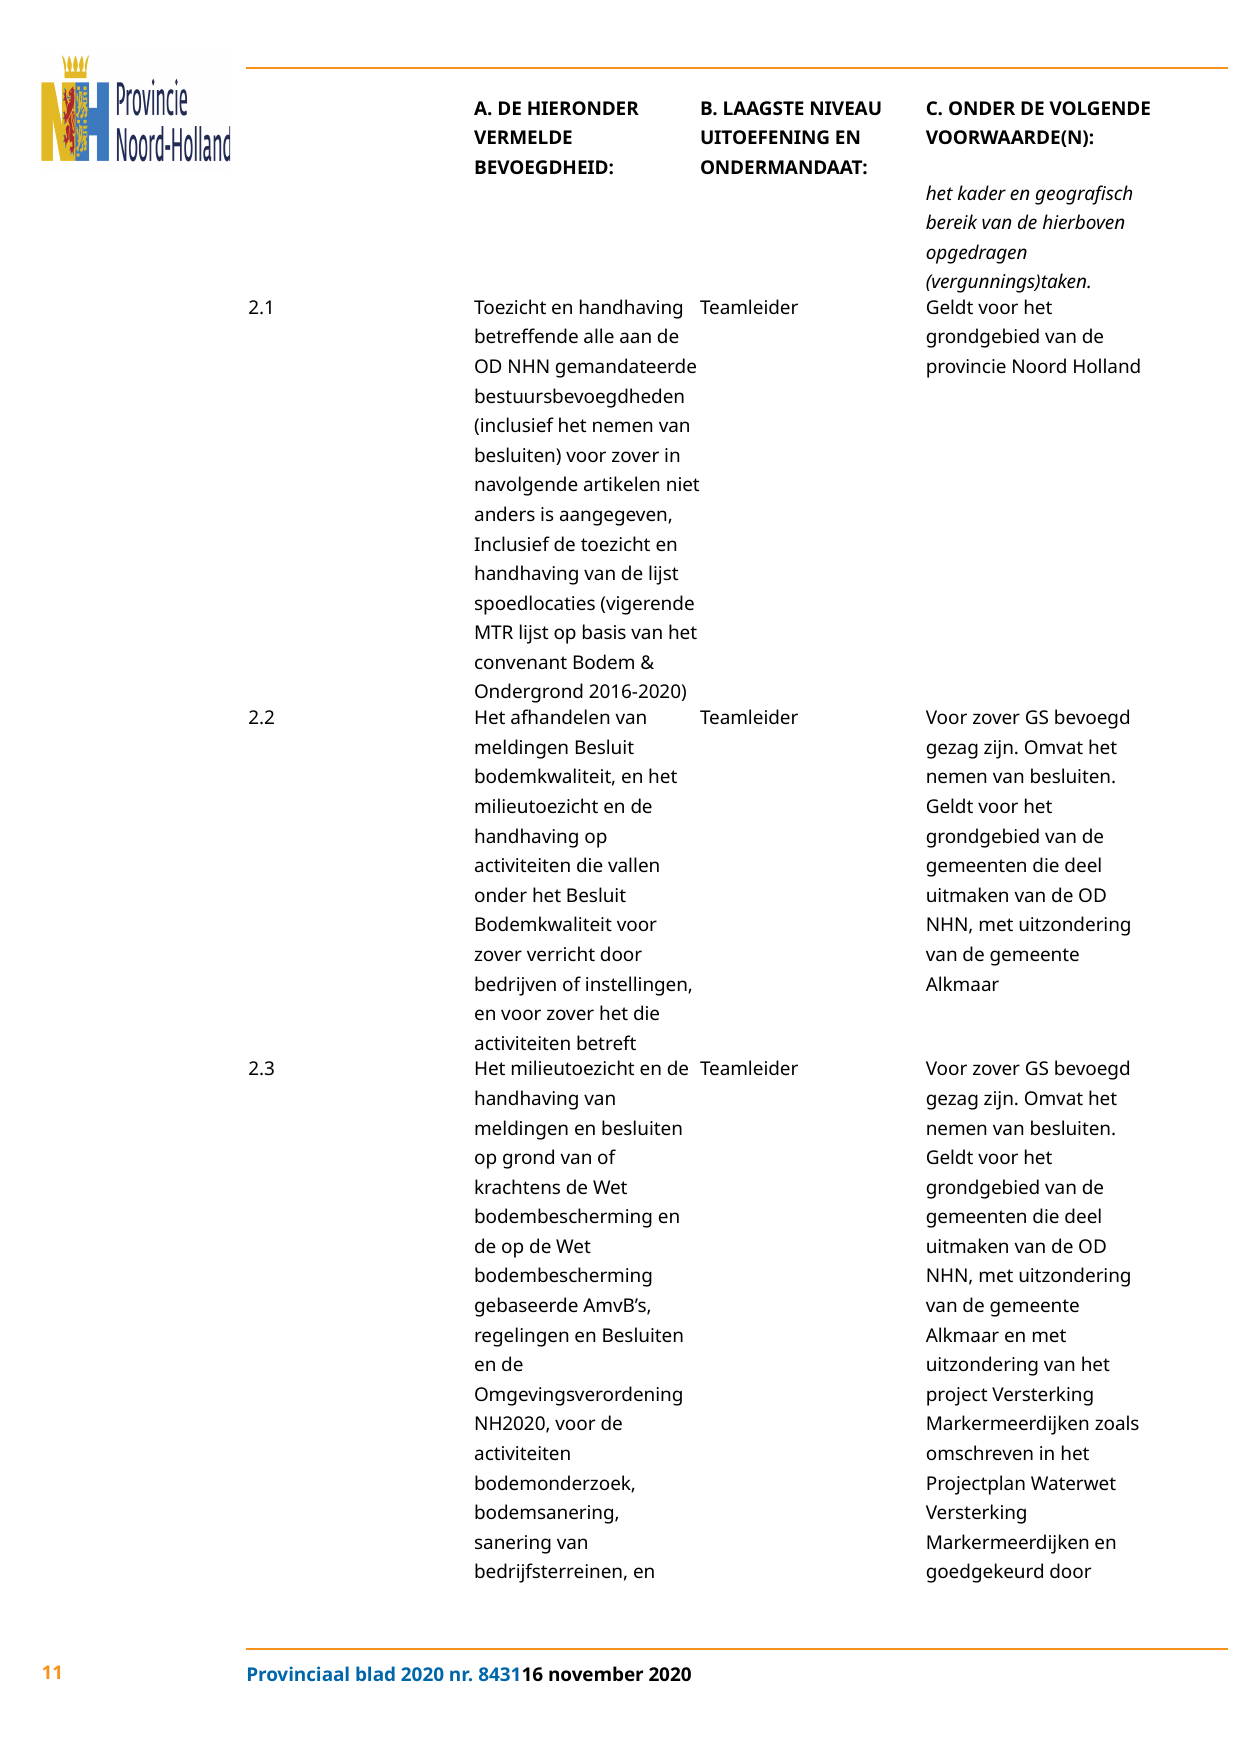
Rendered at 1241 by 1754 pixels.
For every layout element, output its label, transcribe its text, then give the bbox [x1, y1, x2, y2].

table_cell het kader en geografisch bereik van de hierboven opgedragen (vergunnings)taken. [926, 180, 1152, 294]
table_cell Teamleider [700, 294, 926, 704]
table_cell Het afhandelen van meldingen Besluit bodemkwaliteit, en het milieutoezicht en de handhaving op activiteiten die vallen onder het Besluit Bodemkwaliteit voor zover verricht door bedrijven of instellingen, en voor zover het die activiteiten betreft [474, 705, 700, 1056]
table_header C. ONDER DE VOLGENDE VOORWAARDE(N): [926, 95, 1152, 180]
table_cell 2.1 [248, 294, 474, 704]
table_cell Teamleider [700, 1056, 926, 1584]
table_header B. LAAGSTE NIVEAU UITOEFENING EN ONDERMANDAAT: [700, 95, 926, 180]
table_cell [248, 180, 474, 294]
table_cell 2.3 [248, 1056, 474, 1584]
table_cell Toezicht en handhaving betreffende alle aan de OD NHN gemandateerde bestuursbevoegdheden (inclusief het nemen van besluiten) voor zover in navolgende artikelen niet anders is aangegeven, Inclusief de toezicht en handhaving van de lijst spoedlocaties (vigerende MTR lijst op basis van het convenant Bodem & Ondergrond 2016-2020) [474, 294, 700, 704]
table_cell Teamleider [700, 705, 926, 1056]
table_cell Voor zover GS bevoegd gezag zijn. Omvat het nemen van besluiten. Geldt voor het grondgebied van de gemeenten die deel uitmaken van de OD NHN, met uitzondering van de gemeente Alkmaar [926, 705, 1152, 1056]
table_header A. DE HIERONDER VERMELDE BEVOEGDHEID: [474, 95, 700, 180]
table_cell 2.2 [248, 705, 474, 1056]
picture [41, 47, 231, 172]
table_cell Geldt voor het grondgebied van de provincie Noord Holland [926, 294, 1152, 704]
table_cell [474, 180, 700, 294]
table_cell Voor zover GS bevoegd gezag zijn. Omvat het nemen van besluiten. Geldt voor het grondgebied van de gemeenten die deel uitmaken van de OD NHN, met uitzondering van de gemeente Alkmaar en met uitzondering van het project Versterking Markermeerdijken zoals omschreven in het Projectplan Waterwet Versterking Markermeerdijken en goedgekeurd door [926, 1056, 1152, 1584]
table_cell Het milieutoezicht en de handhaving van meldingen en besluiten op grond van of krachtens de Wet bodembescherming en de op de Wet bodembescherming gebaseerde AmvB’s, regelingen en Besluiten en de Omgevingsverordening NH2020, voor de activiteiten bodemonderzoek, bodemsanering, sanering van bedrijfsterreinen, en [474, 1056, 700, 1584]
table_cell [700, 180, 926, 294]
table_header [248, 95, 474, 180]
